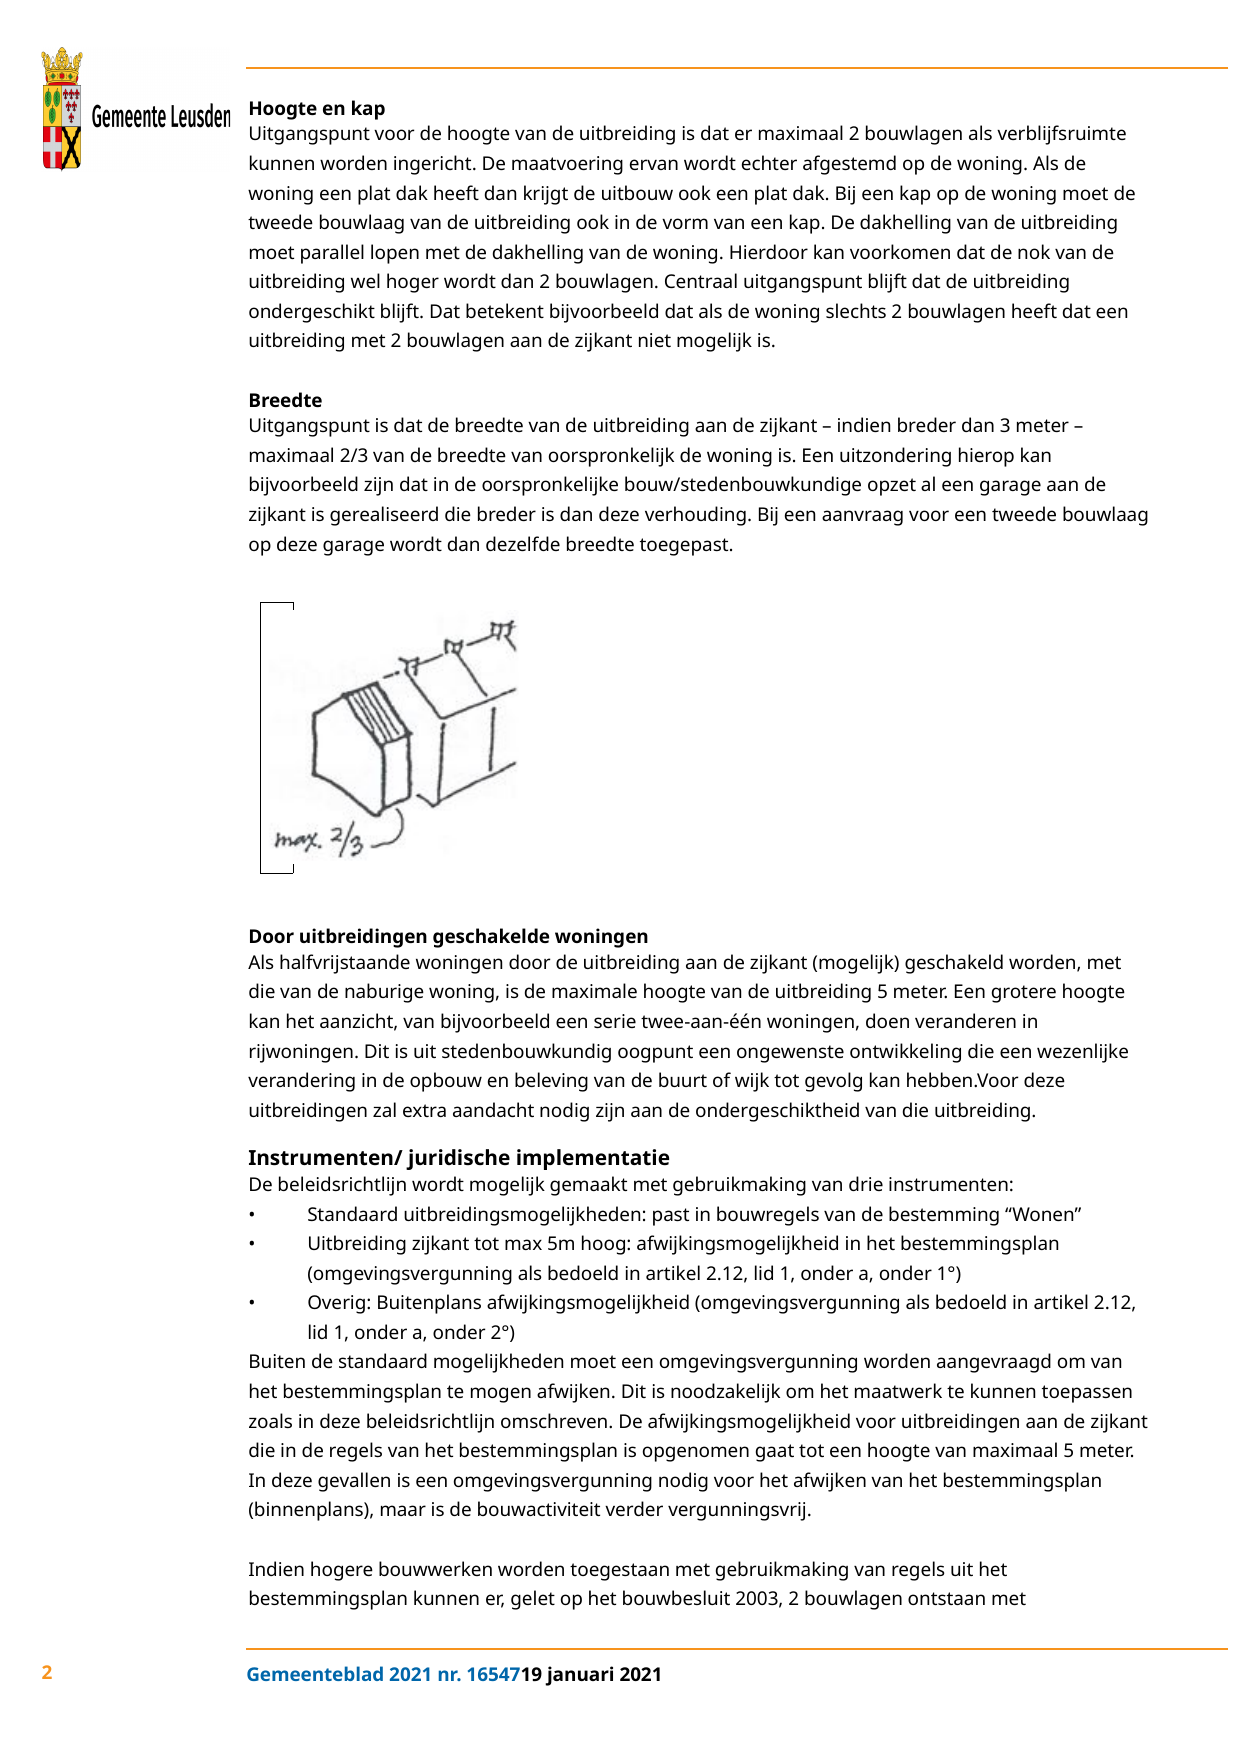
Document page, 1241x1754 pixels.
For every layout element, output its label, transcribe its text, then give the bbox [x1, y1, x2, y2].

text Instrumenten/ juridische implementatie [248, 1143, 1152, 1171]
text Breedte [248, 387, 1152, 412]
text Indien hogere bouwwerken worden toegestaan met gebruikmaking van regels uit het bestemmingsplan kunnen er, gelet op het bouwbesluit 2003, 2 bouwlagen ontstaan met [248, 1556, 1152, 1611]
list Overig: Buitenplans afwijkingsmogelijkheid (omgevingsvergunning als bedoeld in artikel 2.12, lid 1, onder a, onder 2°) [248, 1289, 1152, 1345]
text Uitgangspunt voor de hoogte van de uitbreiding is dat er maximaal 2 bouwlagen als verblijfsruimte kunnen worden ingericht. De maatvoering ervan wordt echter afgestemd op de woning. Als de woning een plat dak heeft dan krijgt de uitbouw ook een plat dak. Bij een kap op de woning moet de tweede bouwlaag van de uitbreiding ook in de vorm van een kap. De dakhelling van de uitbreiding moet parallel lopen met de dakhelling van de woning. Hierdoor kan voorkomen dat de nok van de uitbreiding wel hoger wordt dan 2 bouwlagen. Centraal uitgangspunt blijft dat de uitbreiding ondergeschikt blijft. Dat betekent bijvoorbeeld dat als de woning slechts 2 bouwlagen heeft dat een uitbreiding met 2 bouwlagen aan de zijkant niet mogelijk is. [248, 121, 1152, 353]
list Standaard uitbreidingsmogelijkheden: past in bouwregels van de bestemming “Wonen” [248, 1201, 1152, 1226]
text Buiten de standaard mogelijkheden moet een omgevingsvergunning worden aangevraagd om van het bestemmingsplan te mogen afwijken. Dit is noodzakelijk om het maatwerk te kunnen toepassen zoals in deze beleidsrichtlijn omschreven. De afwijkingsmogelijkheid voor uitbreidingen aan de zijkant die in de regels van het bestemmingsplan is opgenomen gaat tot een hoogte van maximaal 5 meter. In deze gevallen is een omgevingsvergunning nodig voor het afwijken van het bestemmingsplan (binnenplans), maar is de bouwactiviteit verder vergunningsvrij. [248, 1349, 1152, 1522]
text De beleidsrichtlijn wordt mogelijk gemaakt met gebruikmaking van drie instrumenten: [248, 1171, 1152, 1197]
picture [268, 610, 533, 864]
text Uitgangspunt is dat de breedte van de uitbreiding aan de zijkant – indien breder dan 3 meter – maximaal 2/3 van de breedte van oorspronkelijk de woning is. Een uitzondering hierop kan bijvoorbeeld zijn dat in de oorspronkelijke bouw/stedenbouwkundige opzet al een garage aan de zijkant is gerealiseerd die breder is dan deze verhouding. Bij een aanvraag voor een tweede bouwlaag op deze garage wordt dan dezelfde breedte toegepast. [248, 412, 1152, 557]
list Uitbreiding zijkant tot max 5m hoog: afwijkingsmogelijkheid in het bestemmingsplan (omgevingsvergunning als bedoeld in artikel 2.12, lid 1, onder a, onder 1°) [248, 1230, 1152, 1286]
text Hoogte en kap [248, 95, 1152, 121]
picture [41, 47, 231, 172]
text Door uitbreidingen geschakelde woningen [248, 923, 1152, 949]
text Als halfvrijstaande woningen door de uitbreiding aan de zijkant (mogelijk) geschakeld worden, met die van de naburige woning, is de maximale hoogte van de uitbreiding 5 meter. Een grotere hoogte kan het aanzicht, van bijvoorbeeld een serie twee-aan-één woningen, doen veranderen in rijwoningen. Dit is uit stedenbouwkundig oogpunt een ongewenste ontwikkeling die een wezenlijke verandering in de opbouw en beleving van de buurt of wijk tot gevolg kan hebben.Voor deze uitbreidingen zal extra aandacht nodig zijn aan de ondergeschiktheid van die uitbreiding. [248, 949, 1152, 1123]
